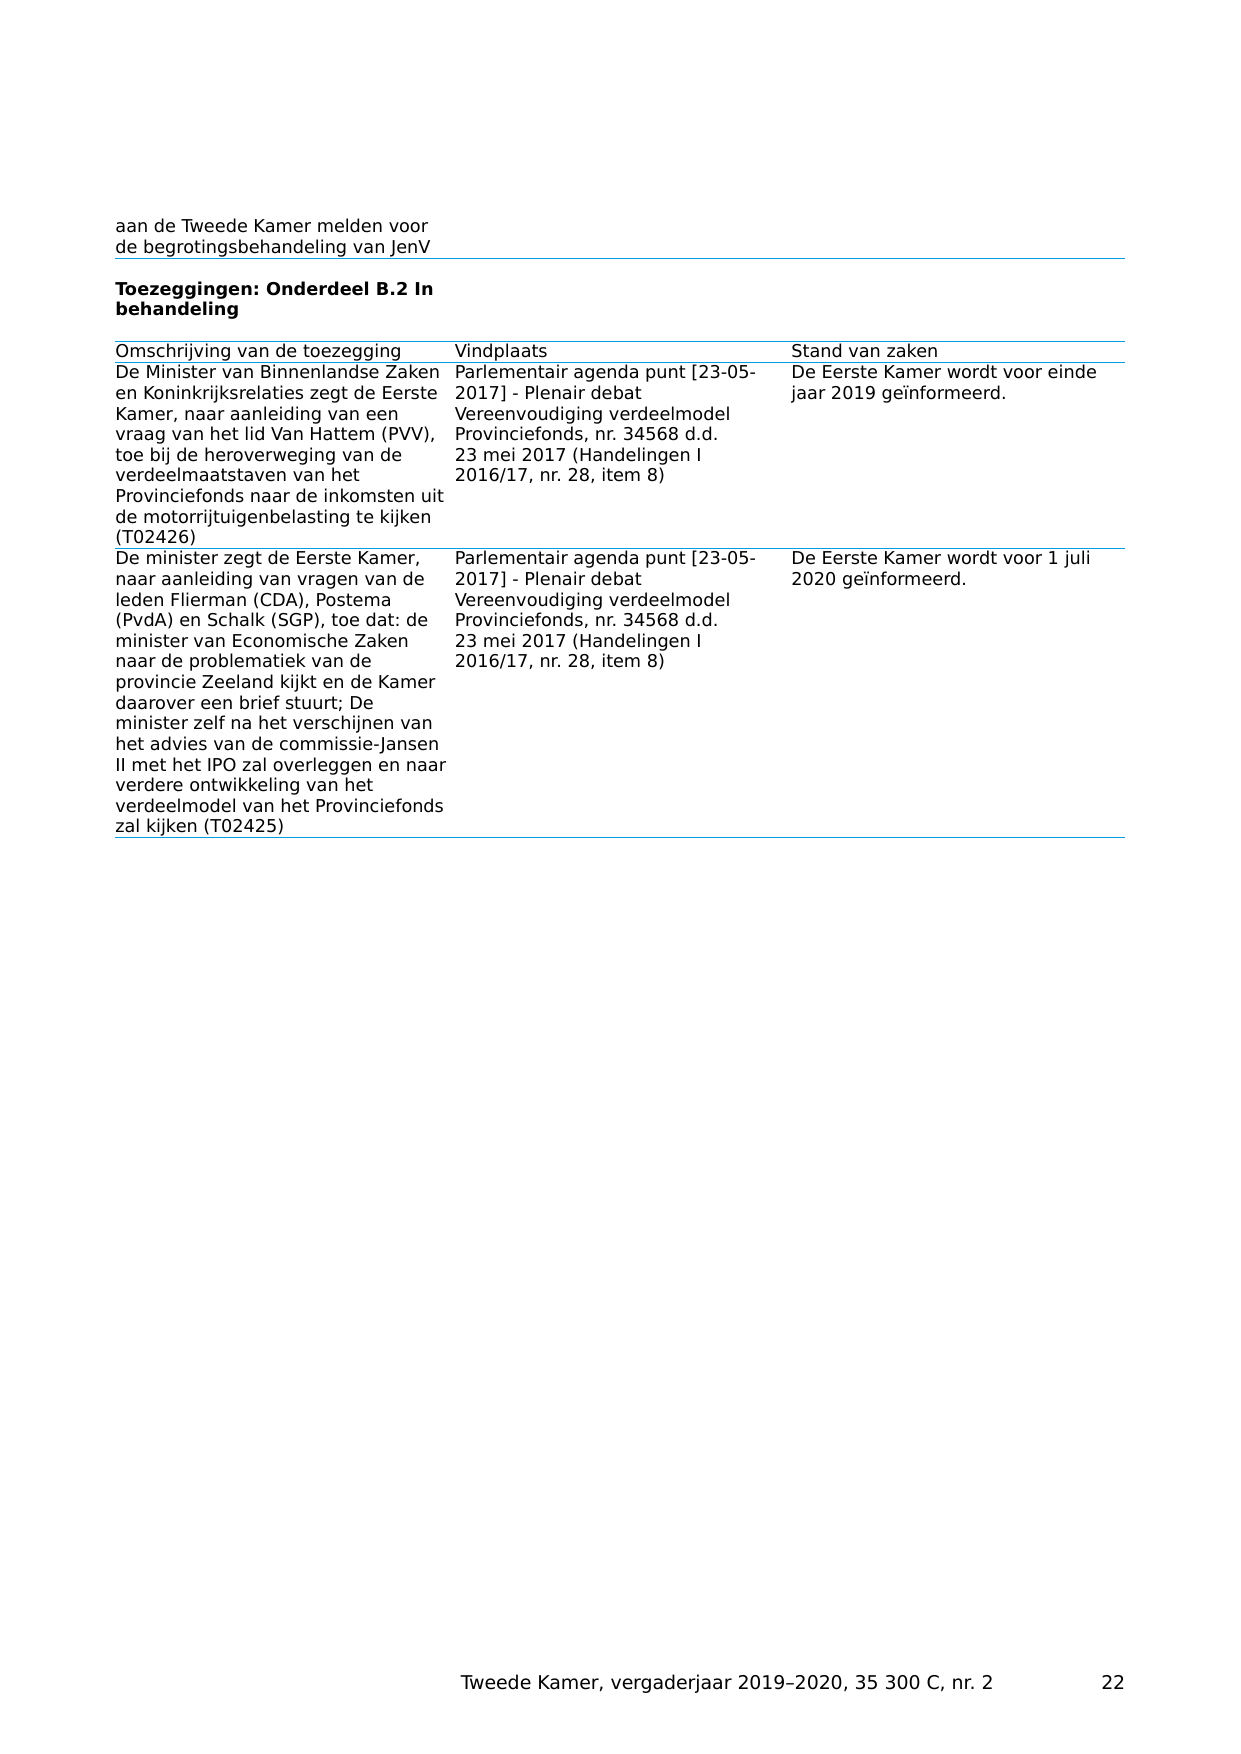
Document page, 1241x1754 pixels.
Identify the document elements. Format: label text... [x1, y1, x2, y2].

table_header Tabel 8 Moties en toezeggingen [115, 191, 1125, 216]
table_cell Stand van zaken [788, 342, 1125, 362]
table_cell [788, 259, 1125, 279]
table_cell [788, 320, 1125, 341]
table_cell Toezeggingen: Onderdeel B.2 In behandeling [115, 279, 452, 320]
table_cell [115, 320, 452, 341]
table_cell Vindplaats [452, 342, 788, 362]
table_cell De minister zegt de Eerste Kamer, naar aanleiding van vragen van de leden Flierman (CDA), Postema (PvdA) en Schalk (SGP), toe dat: de minister van Economische Zaken naar de problematiek van de provincie Zeeland kijkt en de Kamer daarover een brief stuurt; De minister zelf na het verschijnen van het advies van de commissie-Jansen II met het IPO zal overleggen en naar verdere ontwikkeling van het verdeelmodel van het Provinciefonds zal kijken (T02425) [115, 549, 452, 837]
table_cell [452, 320, 788, 341]
table_cell De Minister van Binnenlandse Zaken en Koninkrijksrelaties zegt de Eerste Kamer, naar aanleiding van een vraag van het lid Van Hattem (PVV), toe bij de heroverweging van de verdeelmaatstaven van het Provinciefonds naar de inkomsten uit de motorrijtuigenbelasting te kijken (T02426) [115, 363, 452, 548]
table_cell [788, 216, 1125, 257]
table_cell [788, 279, 1125, 320]
table_cell [452, 216, 788, 257]
table_cell Parlementair agenda punt [23-05-2017] - Plenair debat Vereenvoudiging verdeelmodel Provinciefonds, nr. 34568 d.d. 23 mei 2017 (Handelingen I 2016/17, nr. 28, item 8) [452, 549, 788, 837]
table_cell [452, 279, 788, 320]
table_cell aan de Tweede Kamer melden voor de begrotingsbehandeling van JenV [115, 216, 452, 257]
table_cell [115, 259, 452, 279]
table_cell De Eerste Kamer wordt voor einde jaar 2019 geïnformeerd. [788, 363, 1125, 548]
table_cell De Eerste Kamer wordt voor 1 juli 2020 geïnformeerd. [788, 549, 1125, 837]
table_cell Parlementair agenda punt [23-05-2017] - Plenair debat Vereenvoudiging verdeelmodel Provinciefonds, nr. 34568 d.d. 23 mei 2017 (Handelingen I 2016/17, nr. 28, item 8) [452, 363, 788, 548]
table_cell [452, 259, 788, 279]
table_cell Omschrijving van de toezegging [115, 342, 452, 362]
